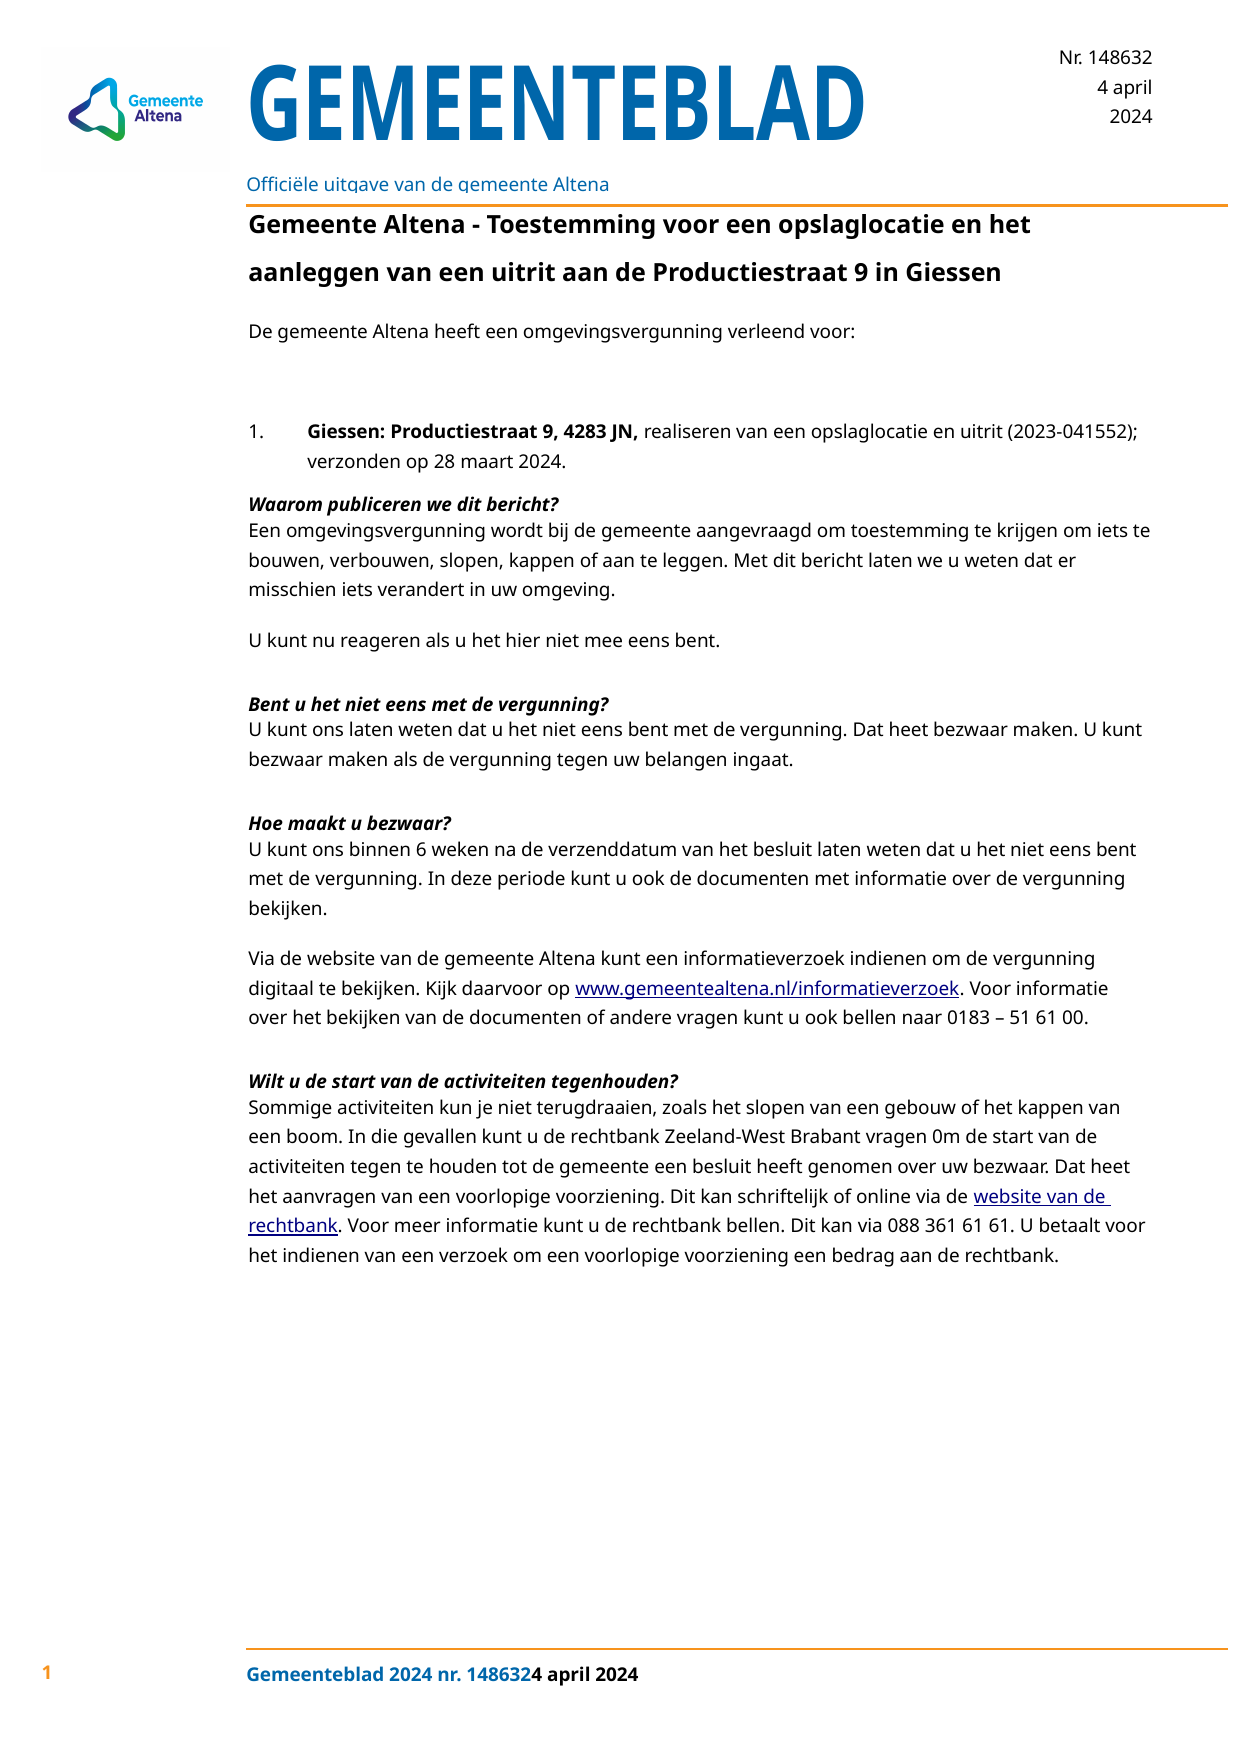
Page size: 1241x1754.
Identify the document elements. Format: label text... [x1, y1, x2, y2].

text Via de website van de gemeente Altena kunt een informatieverzoek indienen om de vergunning digitaal te bekijken. Kijk daarvoor op www.gemeentealtena.nl/informatieverzoek. Voor informatie over het bekijken van de documenten of andere vragen kunt u ook bellen naar 0183 – 51 61 00. [248, 945, 1152, 1030]
text Hoe maakt u bezwaar? [248, 810, 1152, 836]
text U kunt nu reageren als u het hier niet mee eens bent. [248, 627, 1152, 652]
text Bent u het niet eens met de vergunning? [248, 691, 1152, 716]
text Sommige activiteiten kun je niet terugdraaien, zoals het slopen van een gebouw of het kappen van een boom. In die gevallen kunt u de rechtbank Zeeland-West Brabant vragen 0m de start van de activiteiten tegen te houden tot de gemeente een besluit heeft genomen over uw bezwaar. Dat heet het aanvragen van een voorlopige voorziening. Dit kan schriftelijk of online via de website van de rechtbank. Voor meer informatie kunt u de rechtbank bellen. Dit kan via 088 361 61 61. U betaalt voor het indienen van een verzoek om een voorlopige voorziening een bedrag aan de rechtbank. [248, 1094, 1152, 1268]
picture [41, 47, 231, 172]
text Een omgevingsvergunning wordt bij de gemeente aangevraagd om toestemming te krijgen om iets te bouwen, verbouwen, slopen, kappen of aan te leggen. Met dit bericht laten we u weten dat er misschien iets verandert in uw omgeving. [248, 517, 1152, 602]
text U kunt ons laten weten dat u het niet eens bent met de vergunning. Dat heet bezwaar maken. U kunt bezwaar maken als de vergunning tegen uw belangen ingaat. [248, 716, 1152, 772]
text Gemeente Altena - Toestemming voor een opslaglocatie en het aanleggen van een uitrit aan de Productiestraat 9 in Giessen [248, 207, 1152, 288]
text U kunt ons binnen 6 weken na de verzenddatum van het besluit laten weten dat u het niet eens bent met de vergunning. In deze periode kunt u ook de documenten met informatie over de vergunning bekijken. [248, 836, 1152, 921]
text De gemeente Altena heeft een omgevingsvergunning verleend voor: [248, 318, 1152, 344]
text Wilt u de start van de activiteiten tegenhouden? [248, 1068, 1152, 1094]
list Giessen: Productiestraat 9, 4283 JN, realiseren van een opslaglocatie en uitrit (2023-041552); verzonden op 28 maart 2024. [248, 419, 1152, 474]
text Waarom publiceren we dit bericht? [248, 491, 1152, 517]
